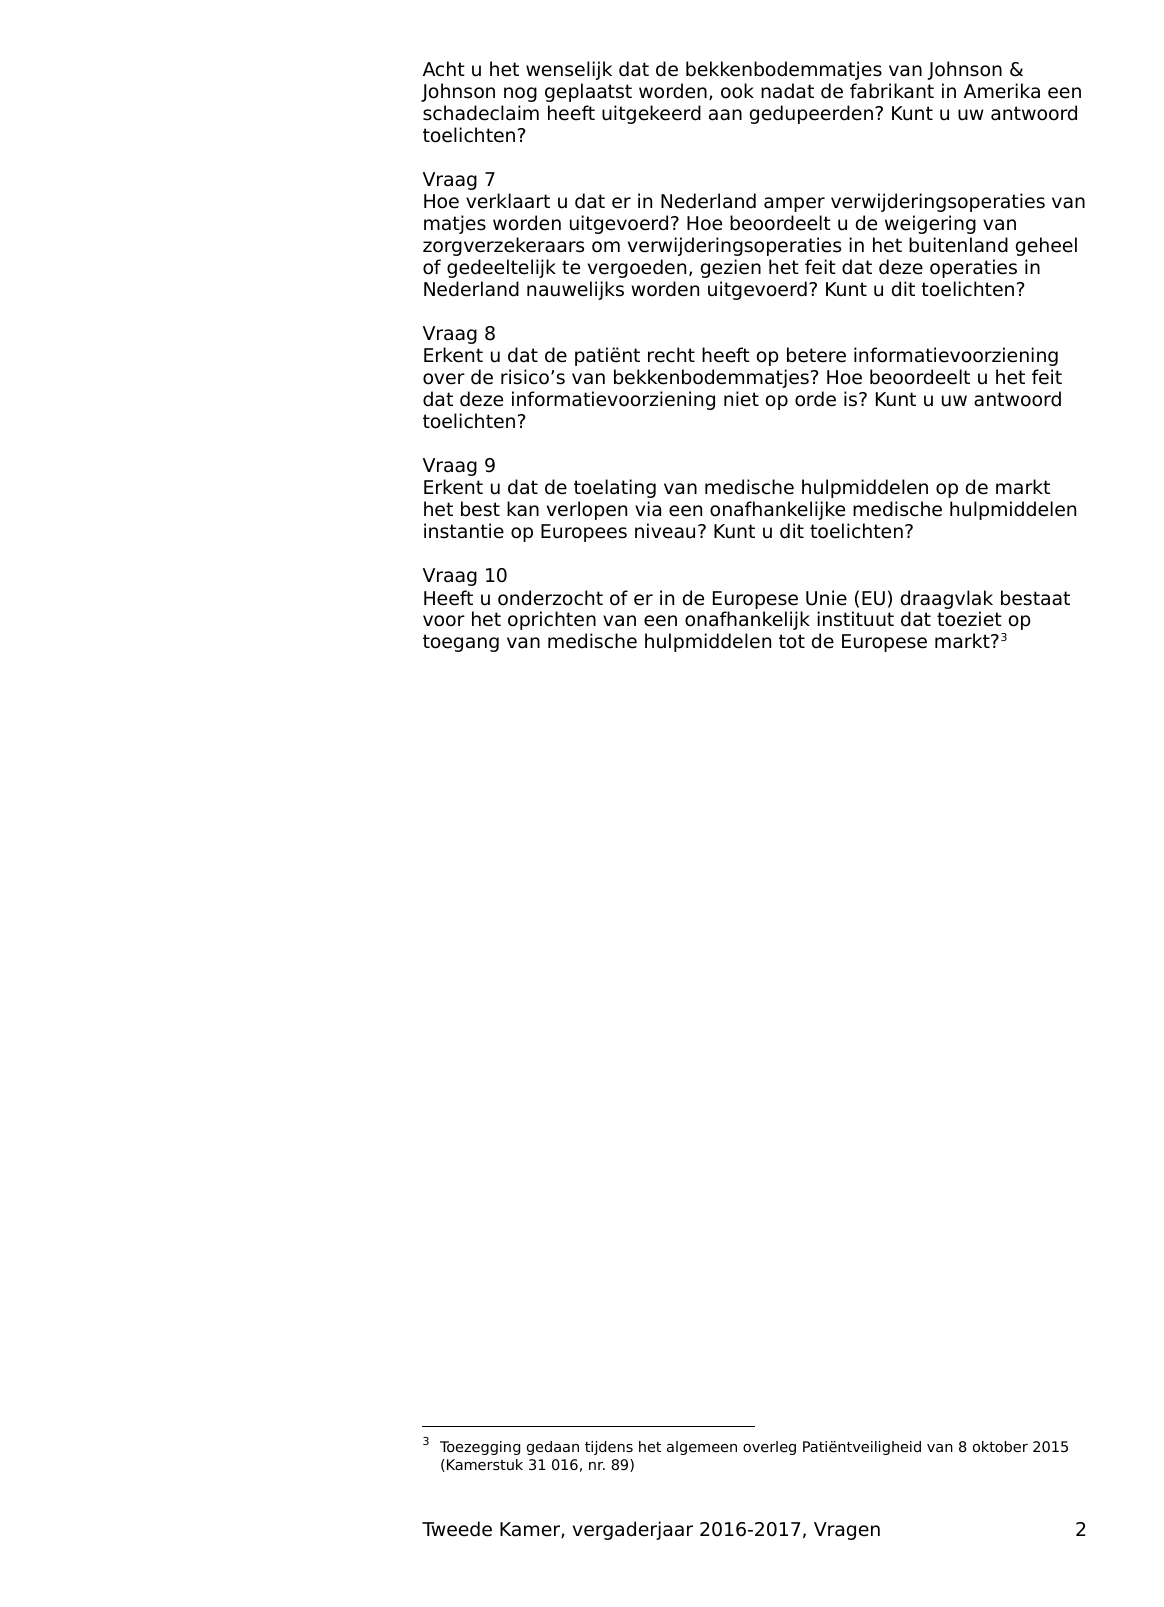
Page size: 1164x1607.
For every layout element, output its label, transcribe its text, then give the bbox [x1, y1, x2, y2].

text Vraag 8 [422, 323, 1087, 345]
text Toezegging gedaan tijdens het algemeen overleg Patiëntveiligheid van 8 oktober 2015 (Kamerstuk 31 016, nr. 89) [422, 1435, 1087, 1474]
text Vraag 7 [422, 169, 1087, 191]
text Erkent u dat de patiënt recht heeft op betere informatievoorziening over de risico’s van bekkenbodemmatjes? Hoe beoordeelt u het feit dat deze informatievoorziening niet op orde is? Kunt u uw antwoord toelichten? [422, 345, 1087, 433]
text Vraag 9 [422, 455, 1087, 477]
text Hoe verklaart u dat er in Nederland amper verwijderingsoperaties van matjes worden uitgevoerd? Hoe beoordeelt u de weigering van zorgverzekeraars om verwijderingsoperaties in het buitenland geheel of gedeeltelijk te vergoeden, gezien het feit dat deze operaties in Nederland nauwelijks worden uitgevoerd? Kunt u dit toelichten? [422, 191, 1087, 301]
text Erkent u dat de toelating van medische hulpmiddelen op de markt het best kan verlopen via een onafhankelijke medische hulpmiddelen instantie op Europees niveau? Kunt u dit toelichten? [422, 477, 1087, 543]
text Acht u het wenselijk dat de bekkenbodemmatjes van Johnson & Johnson nog geplaatst worden, ook nadat de fabrikant in Amerika een schadeclaim heeft uitgekeerd aan gedupeerden? Kunt u uw antwoord toelichten? [422, 59, 1087, 147]
text Vraag 10 [422, 565, 1087, 587]
text Heeft u onderzocht of er in de Europese Unie (EU) draagvlak bestaat voor het oprichten van een onafhankelijk instituut dat toeziet op toegang van medische hulpmiddelen tot de Europese markt? [422, 587, 1087, 653]
